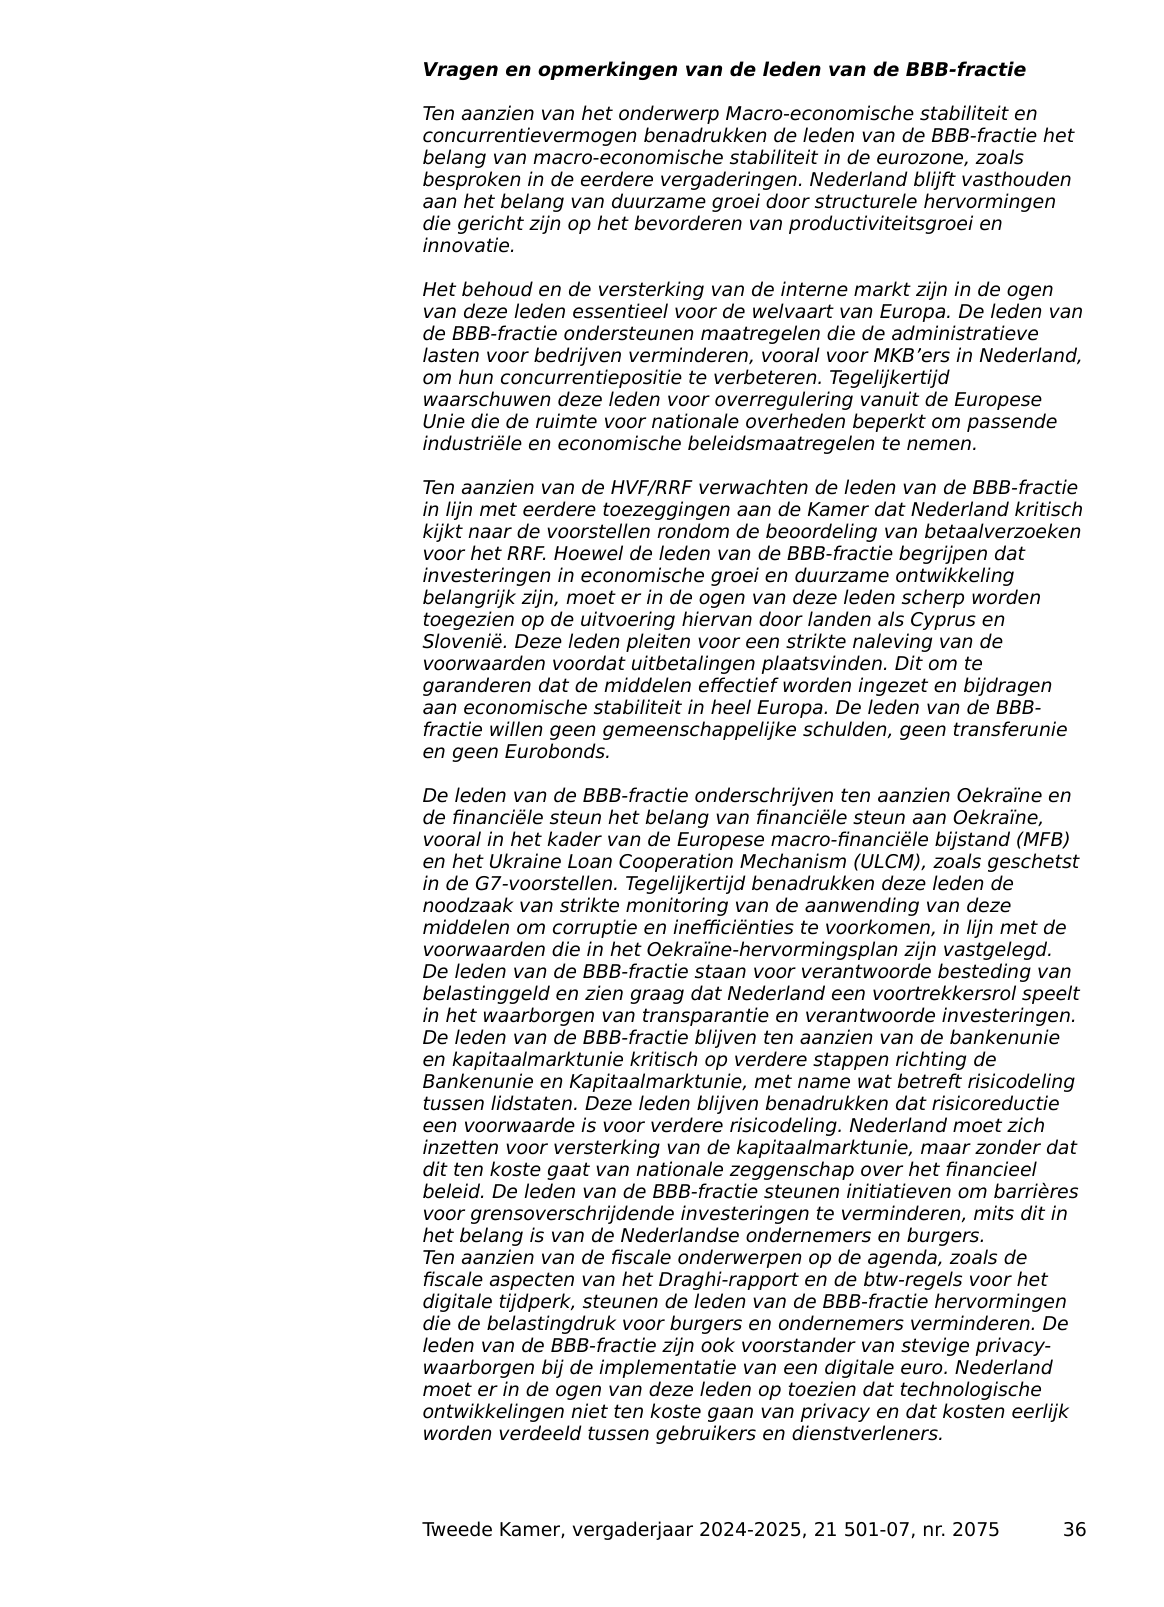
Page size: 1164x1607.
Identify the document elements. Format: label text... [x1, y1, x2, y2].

text De leden van de BBB-fractie onderschrijven ten aanzien Oekraïne en de financiële steun het belang van financiële steun aan Oekraïne, vooral in het kader van de Europese macro-financiële bijstand (MFB) en het Ukraine Loan Cooperation Mechanism (ULCM), zoals geschetst in de G7-voorstellen. Tegelijkertijd benadrukken deze leden de noodzaak van strikte monitoring van de aanwending van deze middelen om corruptie en inefficiënties te voorkomen, in lijn met de voorwaarden die in het Oekraïne-hervormingsplan zijn vastgelegd. De leden van de BBB-fractie staan voor verantwoorde besteding van belastinggeld en zien graag dat Nederland een voortrekkersrol speelt in het waarborgen van transparantie en verantwoorde investeringen. [422, 785, 1087, 1027]
text Ten aanzien van het onderwerp Macro-economische stabiliteit en concurrentievermogen benadrukken de leden van de BBB-fractie het belang van macro-economische stabiliteit in de eurozone, zoals besproken in de eerdere vergaderingen. Nederland blijft vasthouden aan het belang van duurzame groei door structurele hervormingen die gericht zijn op het bevorderen van productiviteitsgroei en innovatie. [422, 103, 1087, 257]
text Ten aanzien van de fiscale onderwerpen op de agenda, zoals de fiscale aspecten van het Draghi-rapport en de btw-regels voor het digitale tijdperk, steunen de leden van de BBB-fractie hervormingen die de belastingdruk voor burgers en ondernemers verminderen. De leden van de BBB-fractie zijn ook voorstander van stevige privacy-waarborgen bij de implementatie van een digitale euro. Nederland moet er in de ogen van deze leden op toezien dat technologische ontwikkelingen niet ten koste gaan van privacy en dat kosten eerlijk worden verdeeld tussen gebruikers en dienstverleners. [422, 1247, 1087, 1444]
text Het behoud en de versterking van de interne markt zijn in de ogen van deze leden essentieel voor de welvaart van Europa. De leden van de BBB-fractie ondersteunen maatregelen die de administratieve lasten voor bedrijven verminderen, vooral voor MKB’ers in Nederland, om hun concurrentiepositie te verbeteren. Tegelijkertijd waarschuwen deze leden voor overregulering vanuit de Europese Unie die de ruimte voor nationale overheden beperkt om passende industriële en economische beleidsmaatregelen te nemen. [422, 279, 1087, 455]
text De leden van de BBB-fractie blijven ten aanzien van de bankenunie en kapitaalmarktunie kritisch op verdere stappen richting de Bankenunie en Kapitaalmarktunie, met name wat betreft risicodeling tussen lidstaten. Deze leden blijven benadrukken dat risicoreductie een voorwaarde is voor verdere risicodeling. Nederland moet zich inzetten voor versterking van de kapitaalmarktunie, maar zonder dat dit ten koste gaat van nationale zeggenschap over het financieel beleid. De leden van de BBB-fractie steunen initiatieven om barrières voor grensoverschrijdende investeringen te verminderen, mits dit in het belang is van de Nederlandse ondernemers en burgers. [422, 1027, 1087, 1247]
text Ten aanzien van de HVF/RRF verwachten de leden van de BBB-fractie in lijn met eerdere toezeggingen aan de Kamer dat Nederland kritisch kijkt naar de voorstellen rondom de beoordeling van betaalverzoeken voor het RRF. Hoewel de leden van de BBB-fractie begrijpen dat investeringen in economische groei en duurzame ontwikkeling belangrijk zijn, moet er in de ogen van deze leden scherp worden toegezien op de uitvoering hiervan door landen als Cyprus en Slovenië. Deze leden pleiten voor een strikte naleving van de voorwaarden voordat uitbetalingen plaatsvinden. Dit om te garanderen dat de middelen effectief worden ingezet en bijdragen aan economische stabiliteit in heel Europa. De leden van de BBB-fractie willen geen gemeenschappelijke schulden, geen transferunie en geen Eurobonds. [422, 477, 1087, 763]
subtitle Vragen en opmerkingen van de leden van de BBB-fractie [422, 59, 1087, 81]
